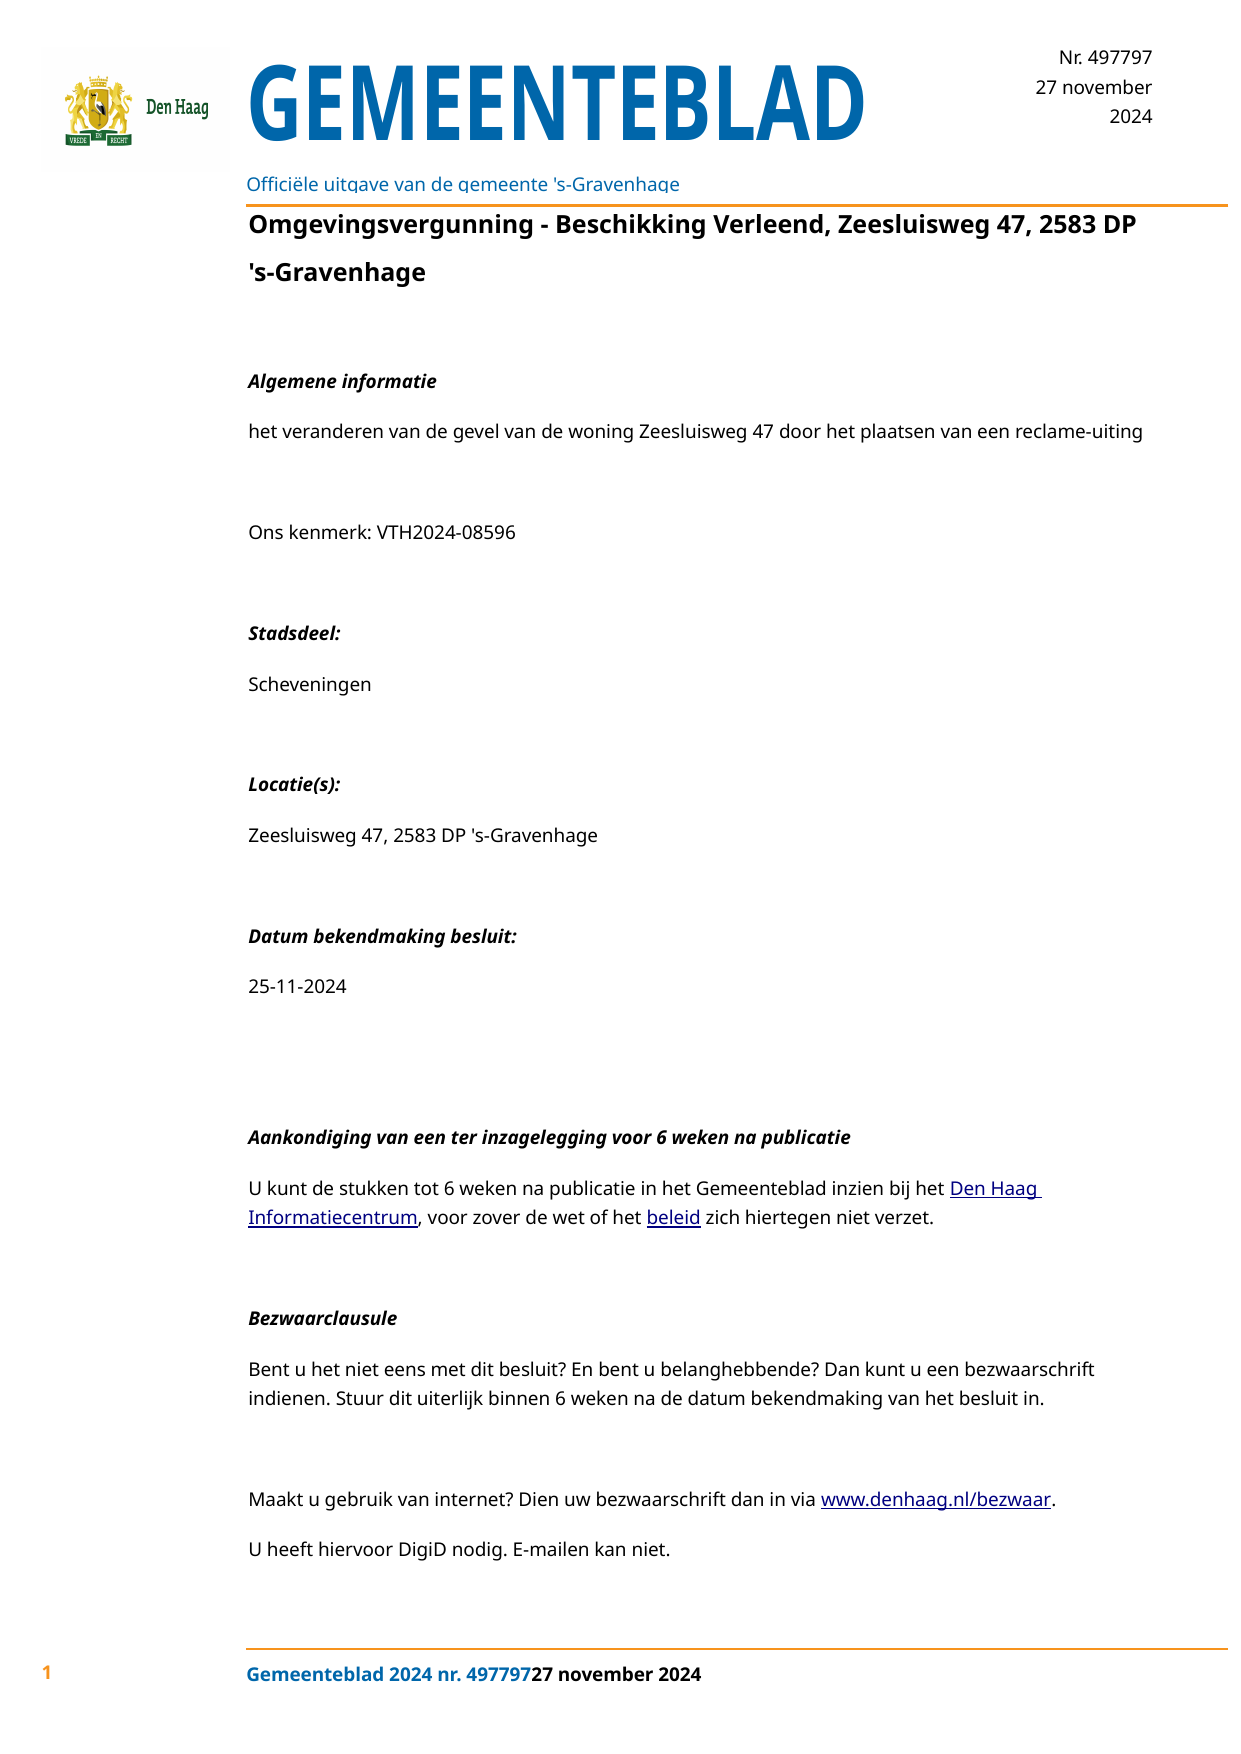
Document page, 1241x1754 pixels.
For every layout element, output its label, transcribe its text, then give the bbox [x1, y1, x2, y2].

text Aankondiging van een ter inzagelegging voor 6 weken na publicatie [248, 1124, 1152, 1150]
text 25-11-2024 [248, 973, 1152, 999]
text Ons kenmerk: VTH2024-08596 [248, 519, 1152, 545]
text U heeft hiervoor DigiD nodig. E-mailen kan niet. [248, 1537, 1152, 1562]
text Stadsdeel: [248, 620, 1152, 646]
text Omgevingsvergunning - Beschikking Verleend, Zeesluisweg 47, 2583 DP 's-Gravenhage [248, 207, 1152, 288]
text Datum bekendmaking besluit: [248, 923, 1152, 949]
text Locatie(s): [248, 772, 1152, 797]
text het veranderen van de gevel van de woning Zeesluisweg 47 door het plaatsen van een reclame-uiting [248, 419, 1152, 444]
text Scheveningen [248, 671, 1152, 697]
text Maakt u gebruik van internet? Dien uw bezwaarschrift dan in via www.denhaag.nl/bezwaar. [248, 1486, 1152, 1512]
text Algemene informatie [248, 368, 1152, 394]
picture [41, 47, 231, 172]
text U kunt de stukken tot 6 weken na publicatie in het Gemeenteblad inzien bij het Den Haag Informatiecentrum, voor zover de wet of het beleid zich hiertegen niet verzet. [248, 1175, 1152, 1230]
text Bent u het niet eens met dit besluit? En bent u belanghebbende? Dan kunt u een bezwaarschrift indienen. Stuur dit uiterlijk binnen 6 weken na de datum bekendmaking van het besluit in. [248, 1356, 1152, 1411]
text Zeesluisweg 47, 2583 DP 's-Gravenhage [248, 822, 1152, 848]
text Bezwaarclausule [248, 1305, 1152, 1331]
